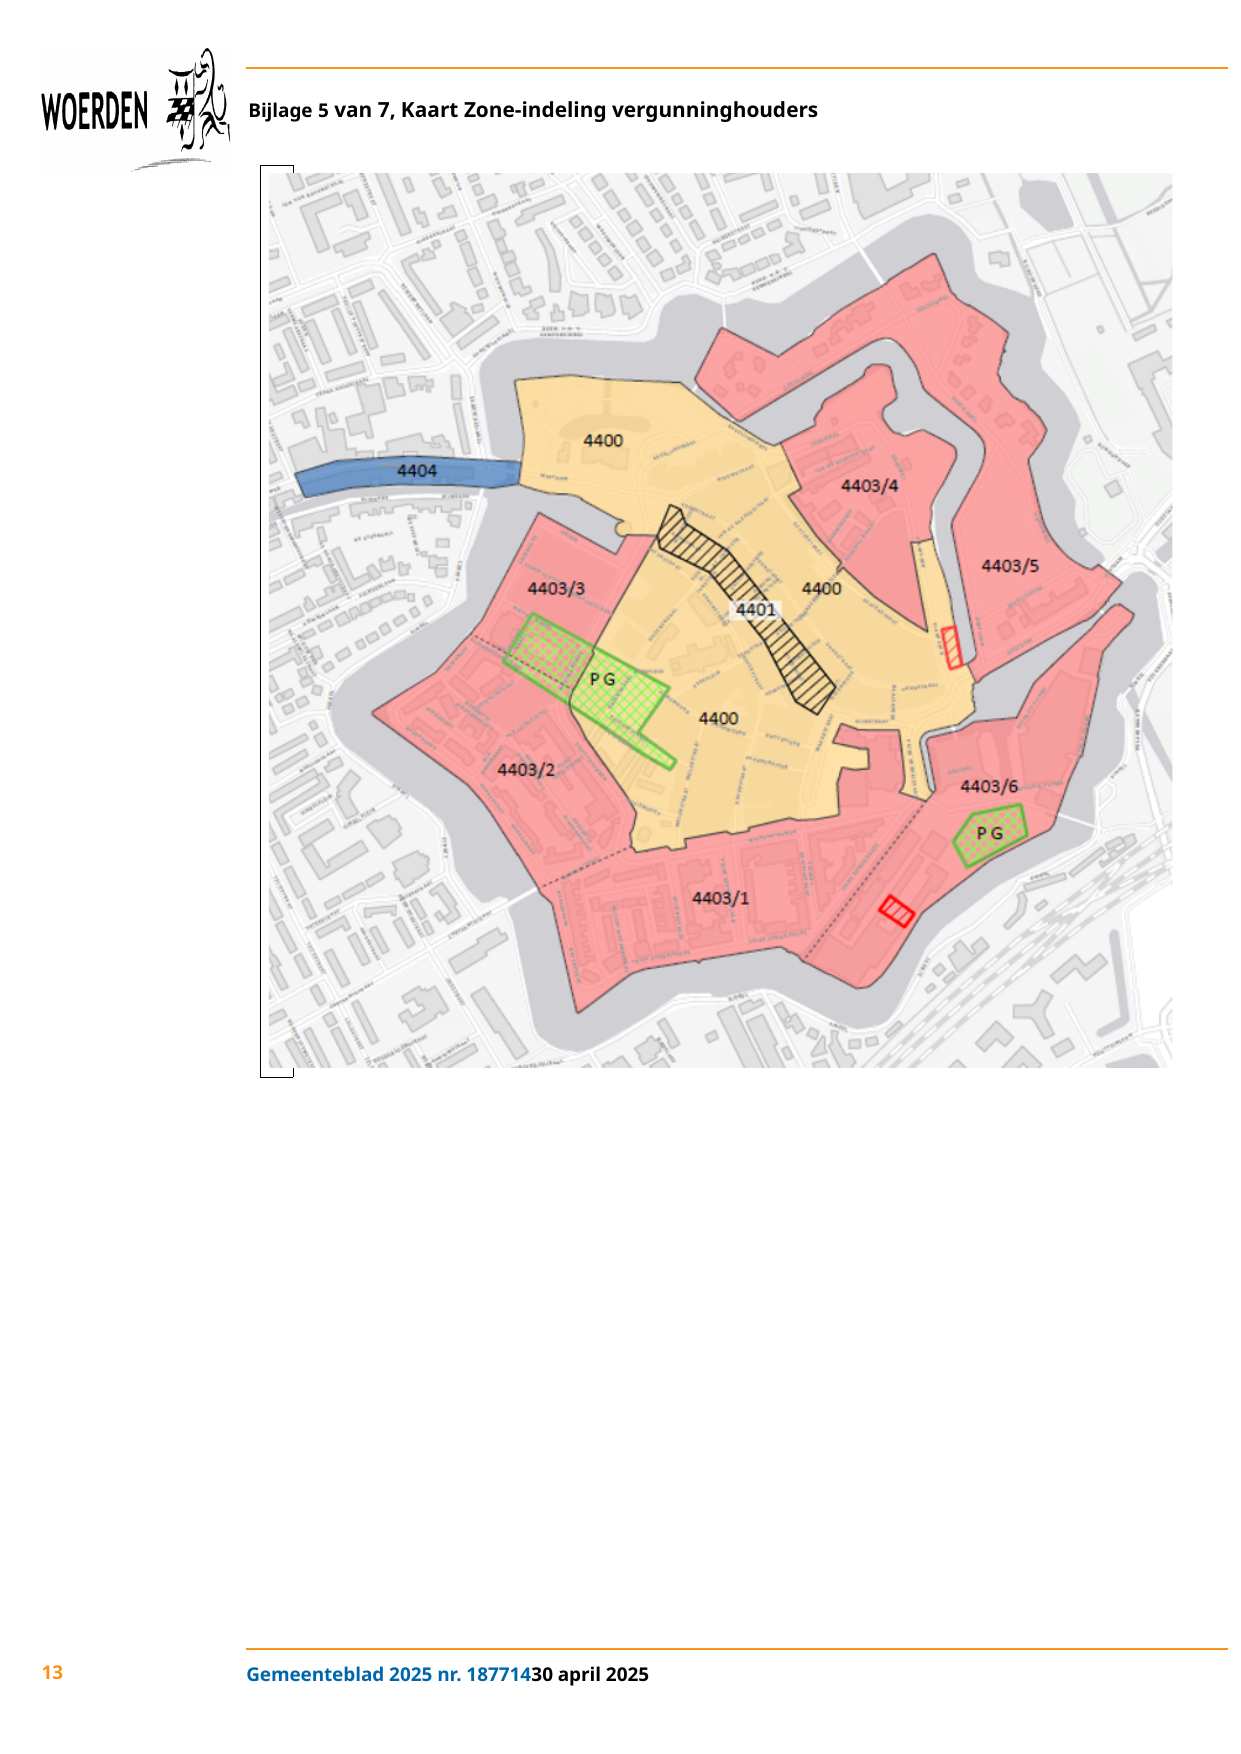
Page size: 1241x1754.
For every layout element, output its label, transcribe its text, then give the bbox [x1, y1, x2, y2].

picture [41, 47, 231, 172]
picture [268, 173, 1173, 1068]
text Bijlage 5 van 7, Kaart Zone-indeling vergunninghouders [248, 95, 1152, 123]
